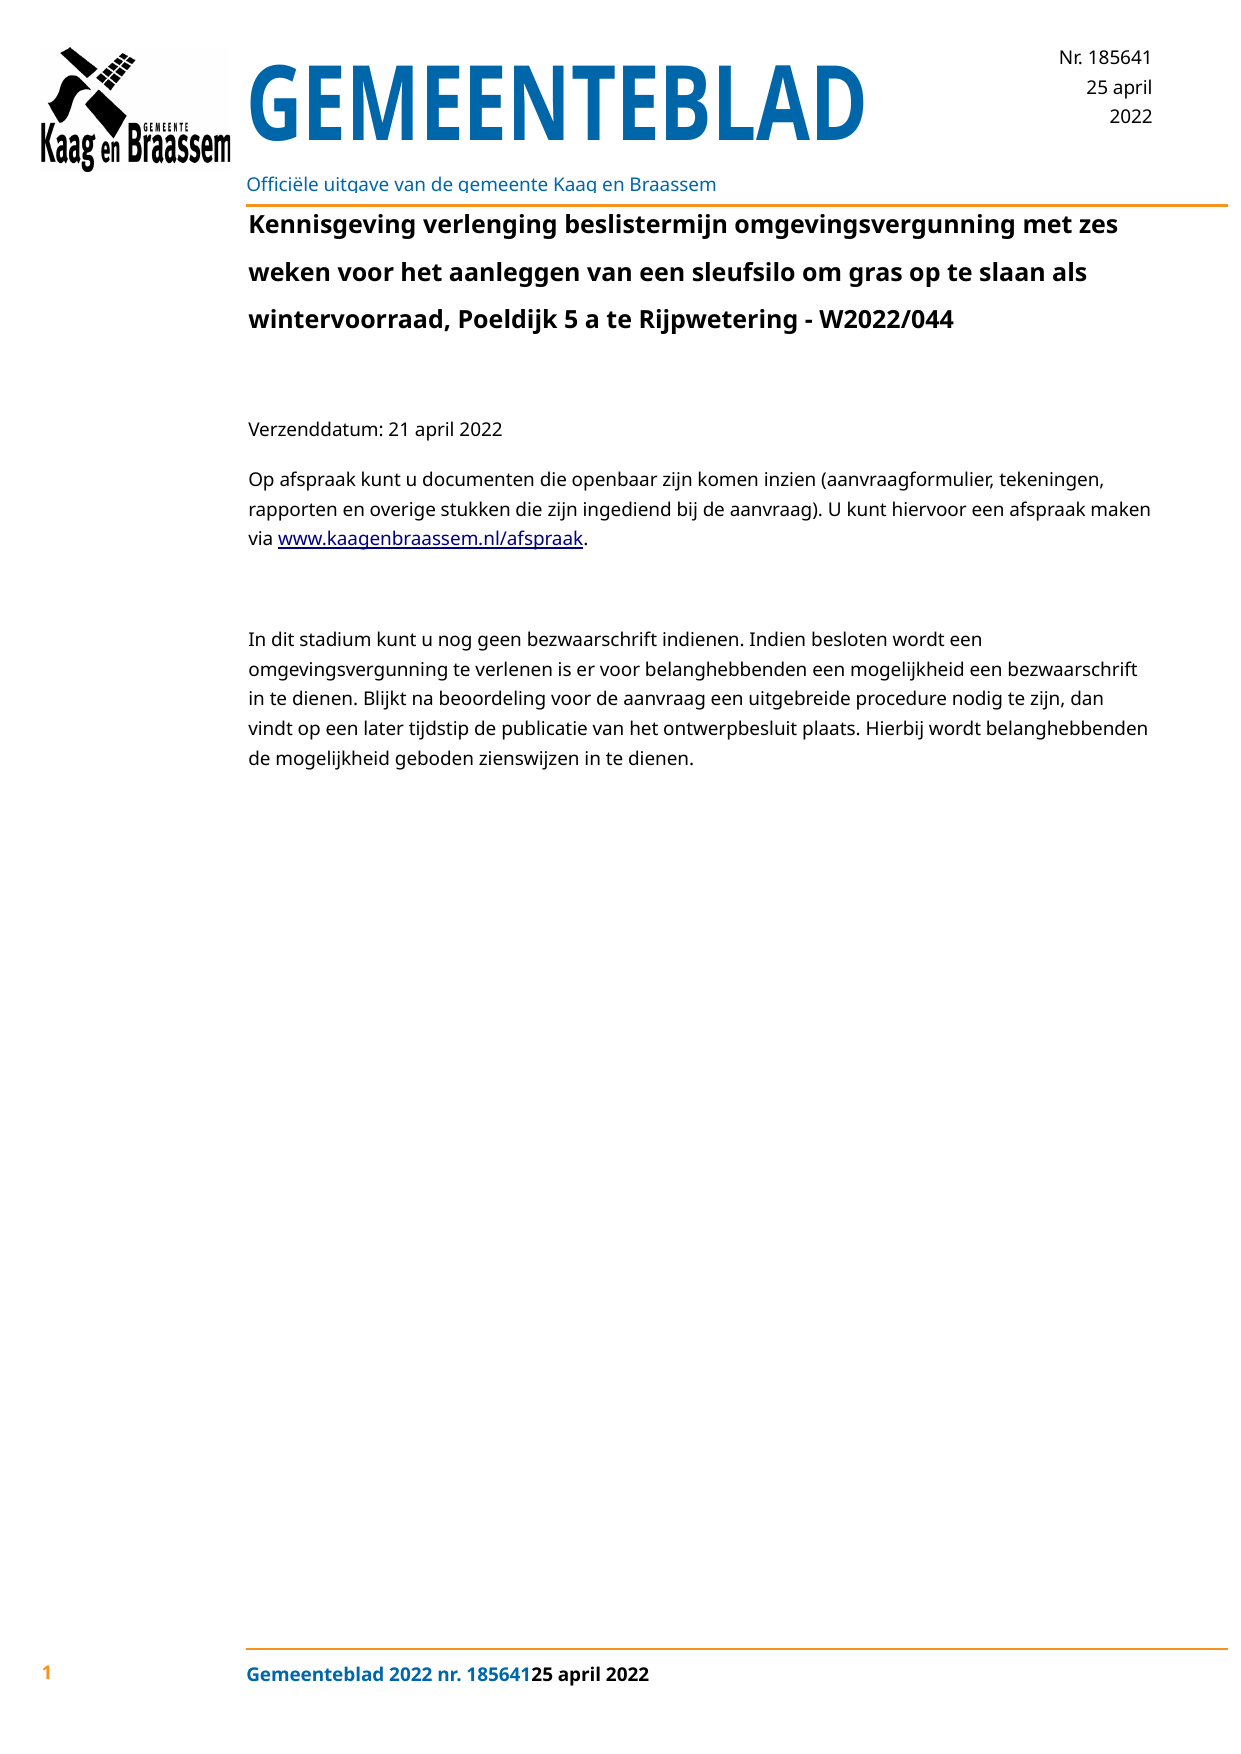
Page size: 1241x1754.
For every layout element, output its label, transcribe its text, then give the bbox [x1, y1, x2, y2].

text In dit stadium kunt u nog geen bezwaarschrift indienen. Indien besloten wordt een omgevingsvergunning te verlenen is er voor belanghebbenden een mogelijkheid een bezwaarschrift in te dienen. Blijkt na beoordeling voor de aanvraag een uitgebreide procedure nodig te zijn, dan vindt op een later tijdstip de publicatie van het ontwerpbesluit plaats. Hierbij wordt belanghebbenden de mogelijkheid geboden zienswijzen in te dienen. [248, 626, 1152, 770]
text Kennisgeving verlenging beslistermijn omgevingsvergunning met zes weken voor het aanleggen van een sleufsilo om gras op te slaan als wintervoorraad, Poeldijk 5 a te Rijpwetering - W2022/044 [248, 207, 1152, 336]
picture [41, 47, 231, 172]
text Op afspraak kunt u documenten die openbaar zijn komen inzien (aanvraagformulier, tekeningen, rapporten en overige stukken die zijn ingediend bij de aanvraag). U kunt hiervoor een afspraak maken via www.kaagenbraassem.nl/afspraak. [248, 466, 1152, 551]
text Verzenddatum: 21 april 2022 [248, 416, 1152, 442]
